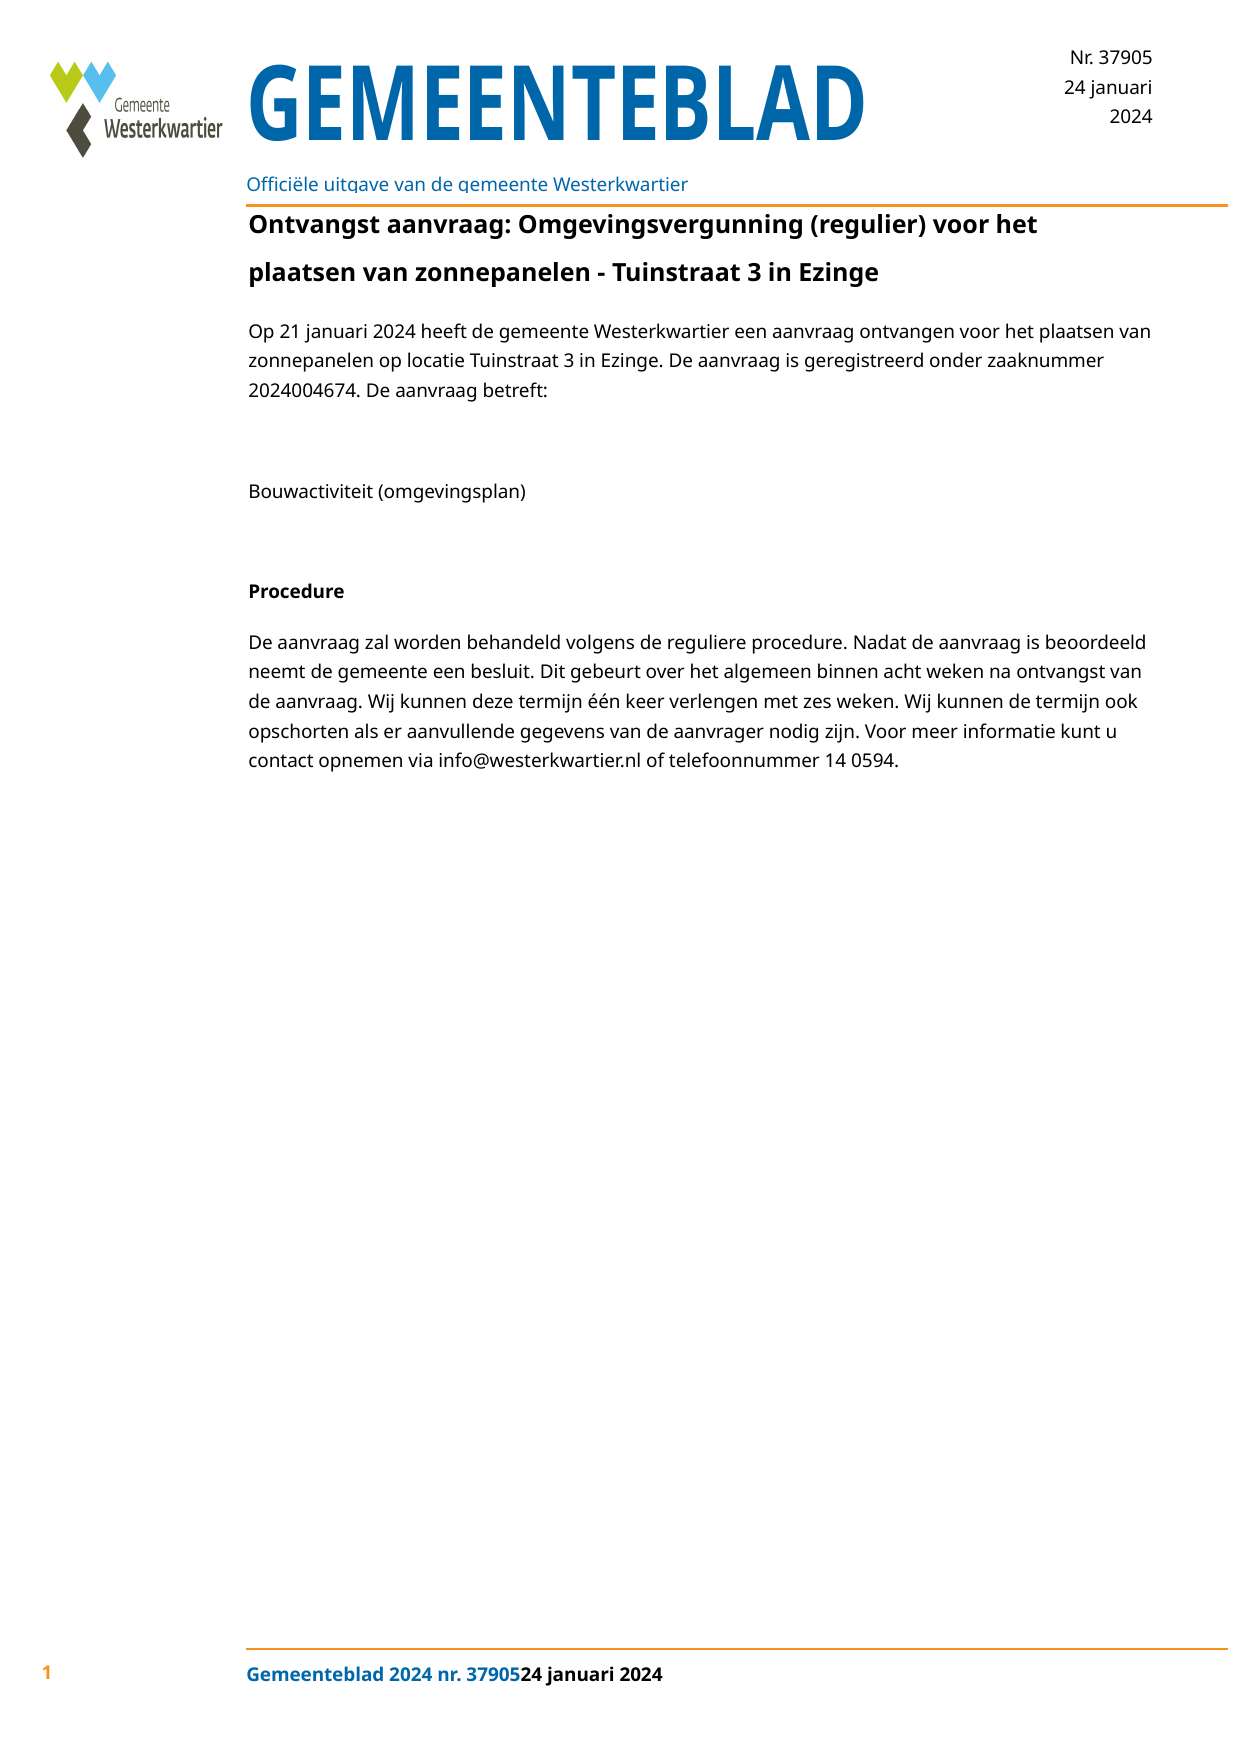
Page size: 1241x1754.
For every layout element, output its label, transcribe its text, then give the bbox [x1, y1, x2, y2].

text Procedure [248, 579, 1152, 604]
text Bouwactiviteit (omgevingsplan) [248, 478, 1152, 504]
text Op 21 januari 2024 heeft de gemeente Westerkwartier een aanvraag ontvangen voor het plaatsen van zonnepanelen op locatie Tuinstraat 3 in Ezinge. De aanvraag is geregistreerd onder zaaknummer 2024004674. De aanvraag betreft: [248, 318, 1152, 403]
picture [41, 47, 231, 172]
text De aanvraag zal worden behandeld volgens de reguliere procedure. Nadat de aanvraag is beoordeeld neemt de gemeente een besluit. Dit gebeurt over het algemeen binnen acht weken na ontvangst van de aanvraag. Wij kunnen deze termijn één keer verlengen met zes weken. Wij kunnen de termijn ook opschorten als er aanvullende gegevens van de aanvrager nodig zijn. Voor meer informatie kunt u contact opnemen via info@westerkwartier.nl of telefoonnummer 14 0594. [248, 629, 1152, 773]
text Ontvangst aanvraag: Omgevingsvergunning (regulier) voor het plaatsen van zonnepanelen - Tuinstraat 3 in Ezinge [248, 207, 1152, 288]
